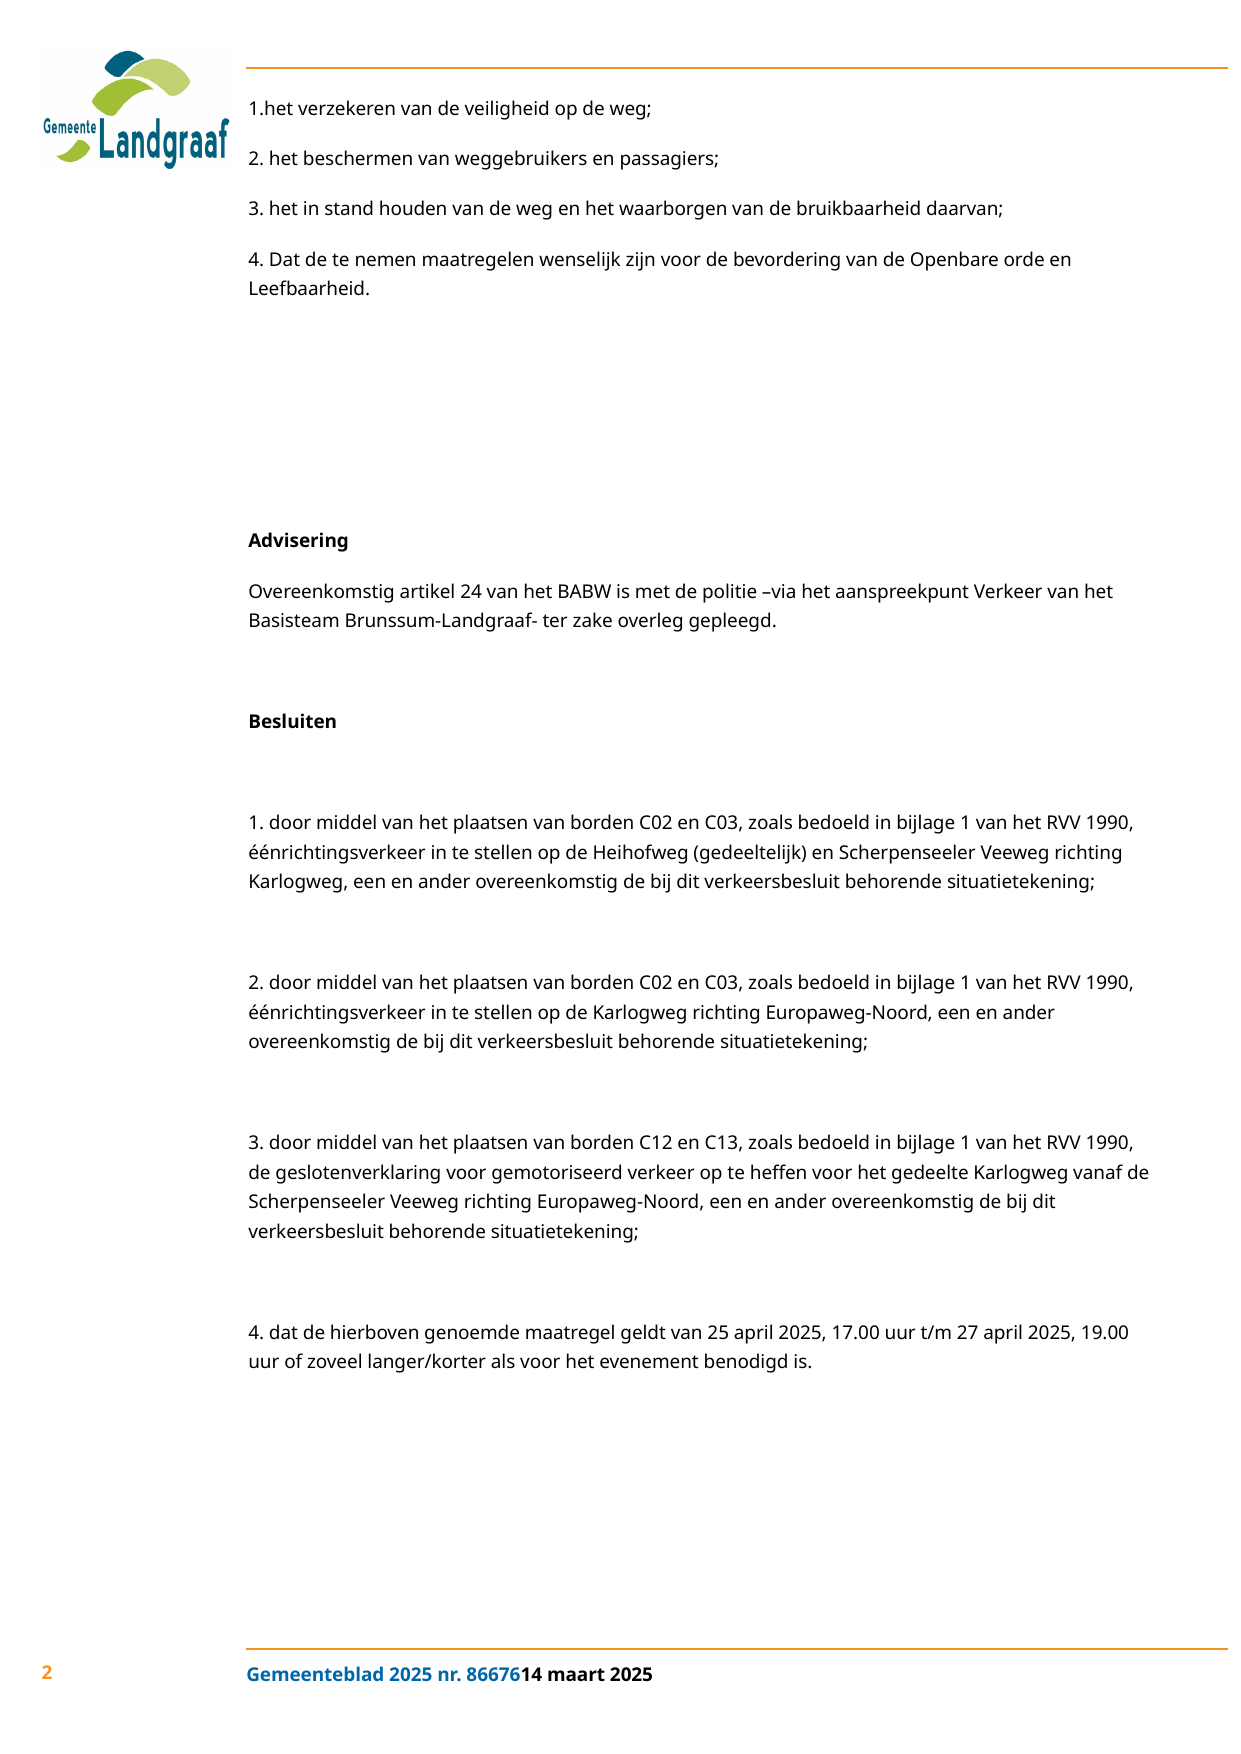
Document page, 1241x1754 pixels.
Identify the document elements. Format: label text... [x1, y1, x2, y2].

text 2. door middel van het plaatsen van borden C02 en C03, zoals bedoeld in bijlage 1 van het RVV 1990, éénrichtingsverkeer in te stellen op de Karlogweg richting Europaweg-Noord, een en ander overeenkomstig de bij dit verkeersbesluit behorende situatietekening; [248, 969, 1152, 1054]
text 3. het in stand houden van de weg en het waarborgen van de bruikbaarheid daarvan; [248, 196, 1152, 221]
text Besluiten [248, 708, 1152, 734]
text Overeenkomstig artikel 24 van het BABW is met de politie –via het aanspreekpunt Verkeer van het Basisteam Brunssum-Landgraaf- ter zake overleg gepleegd. [248, 578, 1152, 633]
text 3. door middel van het plaatsen van borden C12 en C13, zoals bedoeld in bijlage 1 van het RVV 1990, de geslotenverklaring voor gemotoriseerd verkeer op te heffen voor het gedeelte Karlogweg vanaf de Scherpenseeler Veeweg richting Europaweg-Noord, een en ander overeenkomstig de bij dit verkeersbesluit behorende situatietekening; [248, 1129, 1152, 1244]
text 1. door middel van het plaatsen van borden C02 en C03, zoals bedoeld in bijlage 1 van het RVV 1990, éénrichtingsverkeer in te stellen op de Heihofweg (gedeeltelijk) en Scherpenseeler Veeweg richting Karlogweg, een en ander overeenkomstig de bij dit verkeersbesluit behorende situatietekening; [248, 809, 1152, 894]
picture [41, 47, 231, 172]
text 2. het beschermen van weggebruikers en passagiers; [248, 145, 1152, 171]
text 4. Dat de te nemen maatregelen wenselijk zijn voor de bevordering van de Openbare orde en Leefbaarheid. [248, 246, 1152, 301]
text 1.het verzekeren van de veiligheid op de weg; [248, 95, 1152, 121]
text 4. dat de hierboven genoemde maatregel geldt van 25 april 2025, 17.00 uur t/m 27 april 2025, 19.00 uur of zoveel langer/korter als voor het evenement benodigd is. [248, 1319, 1152, 1374]
text Advisering [248, 528, 1152, 553]
